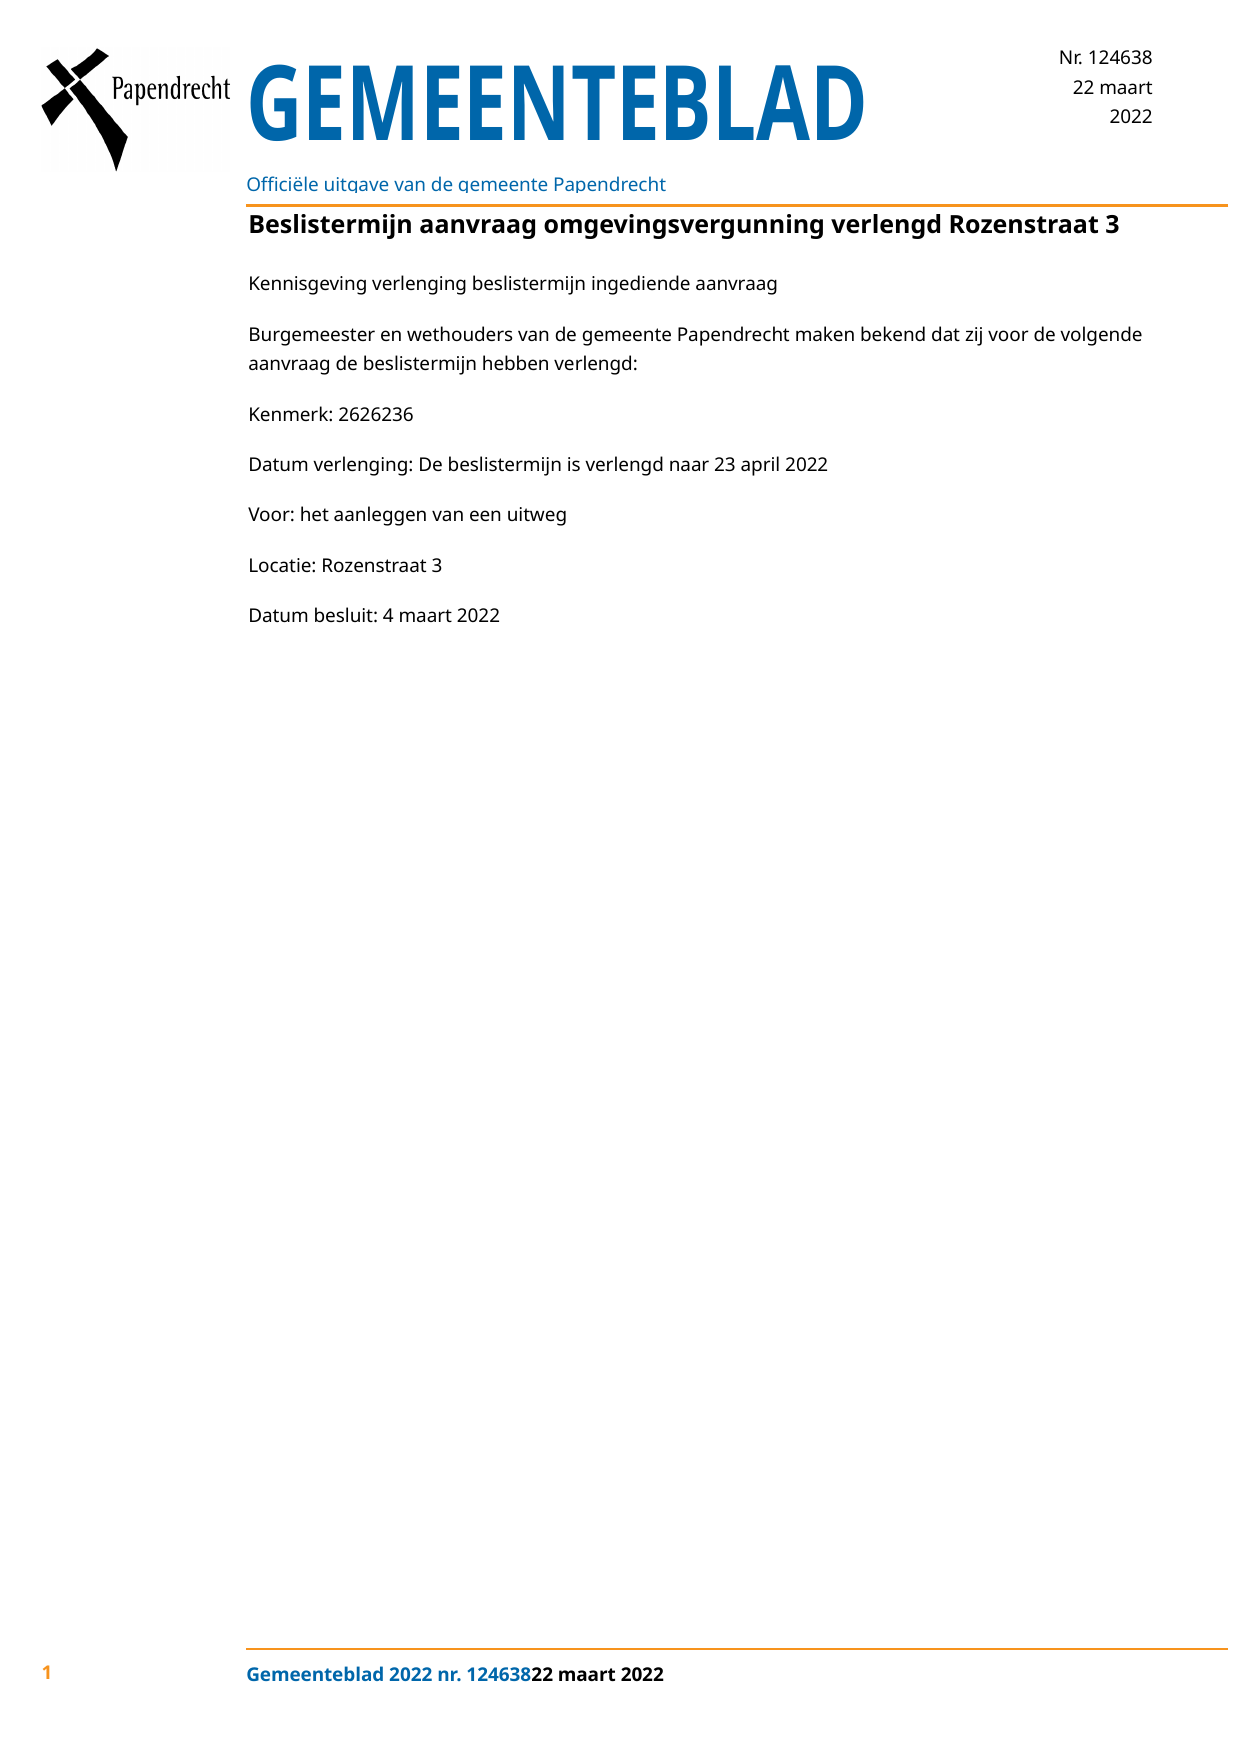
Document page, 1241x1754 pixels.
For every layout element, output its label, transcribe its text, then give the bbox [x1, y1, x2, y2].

text Locatie: Rozenstraat 3 [248, 552, 1152, 578]
text Voor: het aanleggen van een uitweg [248, 502, 1152, 527]
text Kennisgeving verlenging beslistermijn ingediende aanvraag [248, 270, 1152, 296]
text Kenmerk: 2626236 [248, 401, 1152, 426]
text Beslistermijn aanvraag omgevingsvergunning verlengd Rozenstraat 3 [248, 207, 1152, 241]
text Burgemeester en wethouders van de gemeente Papendrecht maken bekend dat zij voor de volgende aanvraag de beslistermijn hebben verlengd: [248, 321, 1152, 376]
text Datum verlenging: De beslistermijn is verlengd naar 23 april 2022 [248, 451, 1152, 477]
picture [41, 47, 231, 172]
text Datum besluit: 4 maart 2022 [248, 602, 1152, 628]
